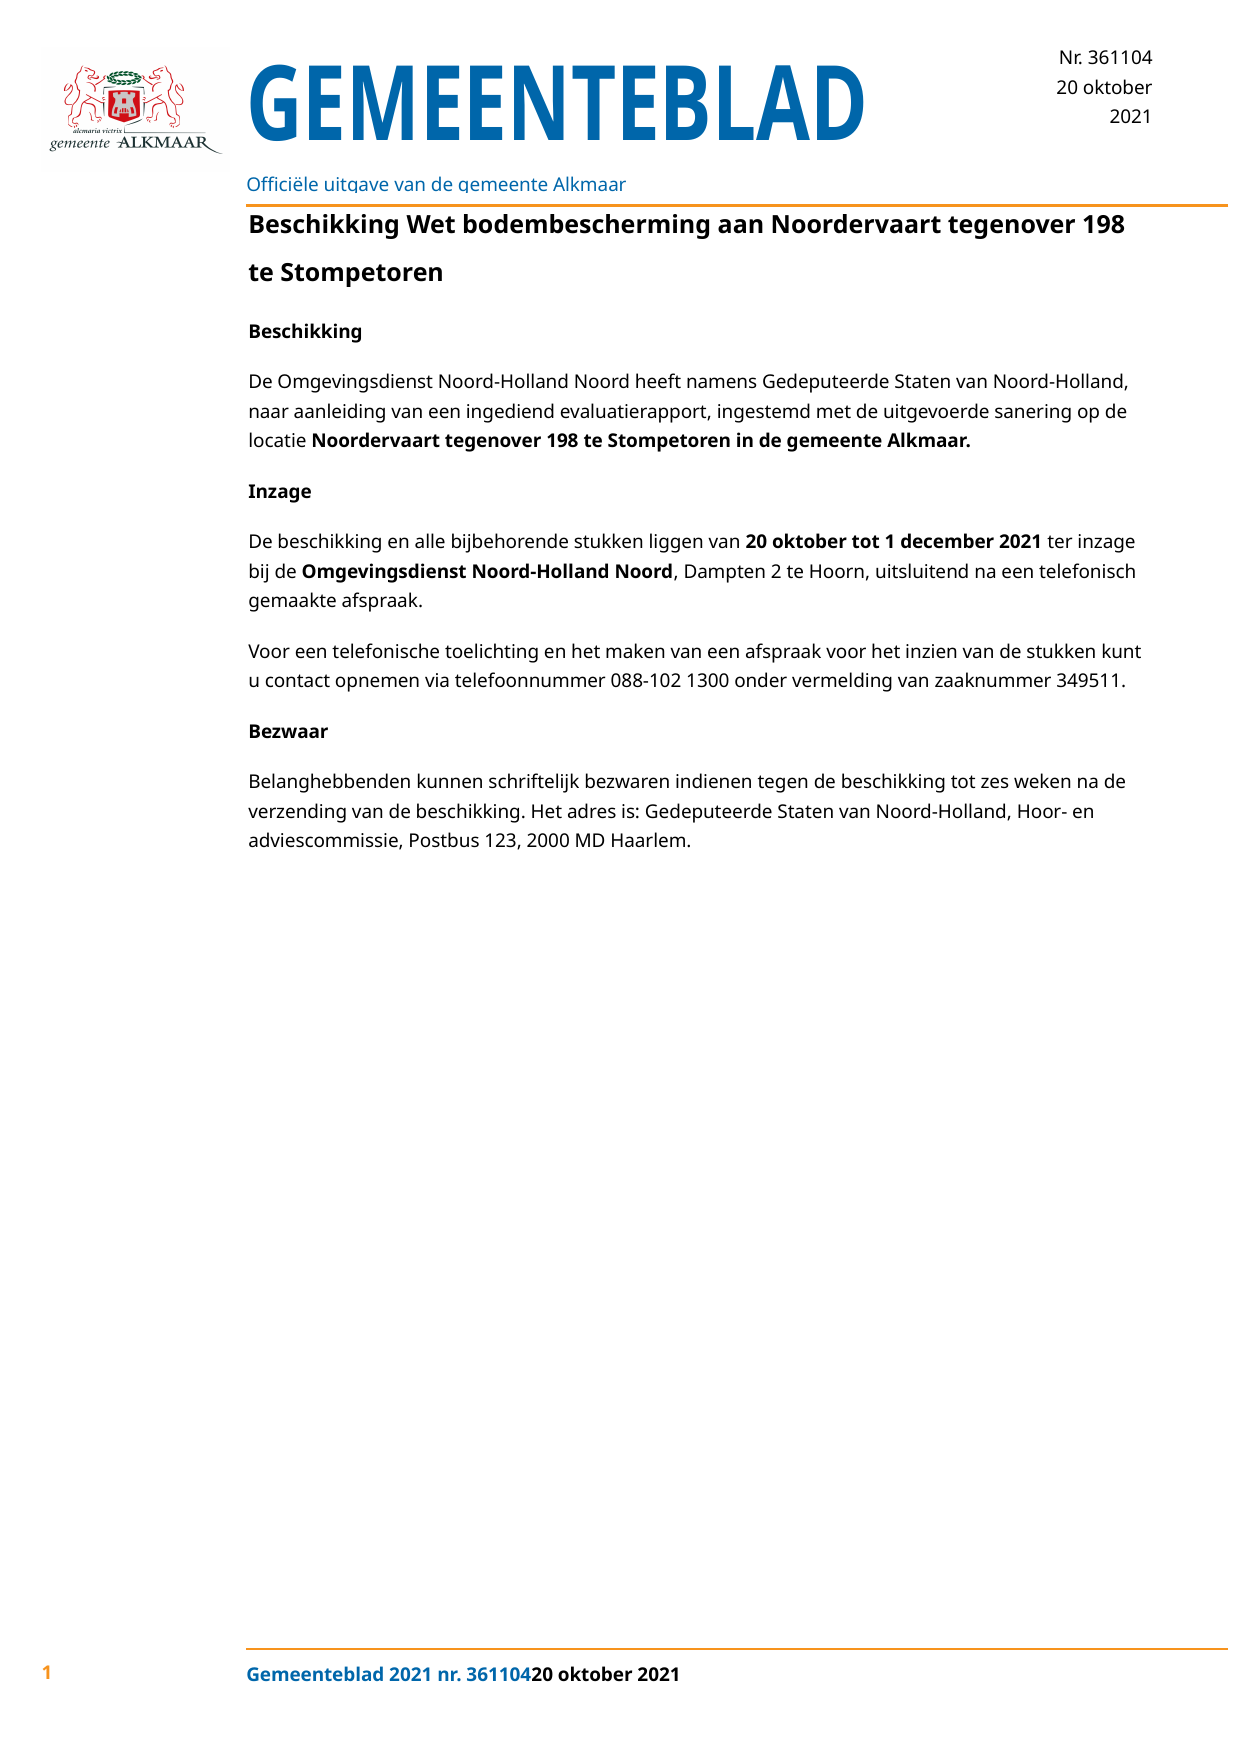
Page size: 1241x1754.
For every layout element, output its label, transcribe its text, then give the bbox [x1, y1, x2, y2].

text Beschikking [248, 318, 1152, 344]
picture [41, 47, 231, 172]
text Voor een telefonische toelichting en het maken van een afspraak voor het inzien van de stukken kunt u contact opnemen via telefoonnummer 088-102 1300 onder vermelding van zaaknummer 349511. [248, 638, 1152, 693]
text De beschikking en alle bijbehorende stukken liggen van 20 oktober tot 1 december 2021 ter inzage bij de Omgevingsdienst Noord-Holland Noord, Dampten 2 te Hoorn, uitsluitend na een telefonisch gemaakte afspraak. [248, 528, 1152, 613]
text Bezwaar [248, 718, 1152, 744]
text Beschikking Wet bodembescherming aan Noordervaart tegenover 198 te Stompetoren [248, 207, 1152, 288]
text Belanghebbenden kunnen schriftelijk bezwaren indienen tegen de beschikking tot zes weken na de verzending van de beschikking. Het adres is: Gedeputeerde Staten van Noord-Holland, Hoor- en adviescommissie, Postbus 123, 2000 MD Haarlem. [248, 768, 1152, 853]
text De Omgevingsdienst Noord-Holland Noord heeft namens Gedeputeerde Staten van Noord-Holland, naar aanleiding van een ingediend evaluatierapport, ingestemd met de uitgevoerde sanering op de locatie Noordervaart tegenover 198 te Stompetoren in de gemeente Alkmaar. [248, 368, 1152, 453]
text Inzage [248, 478, 1152, 504]
